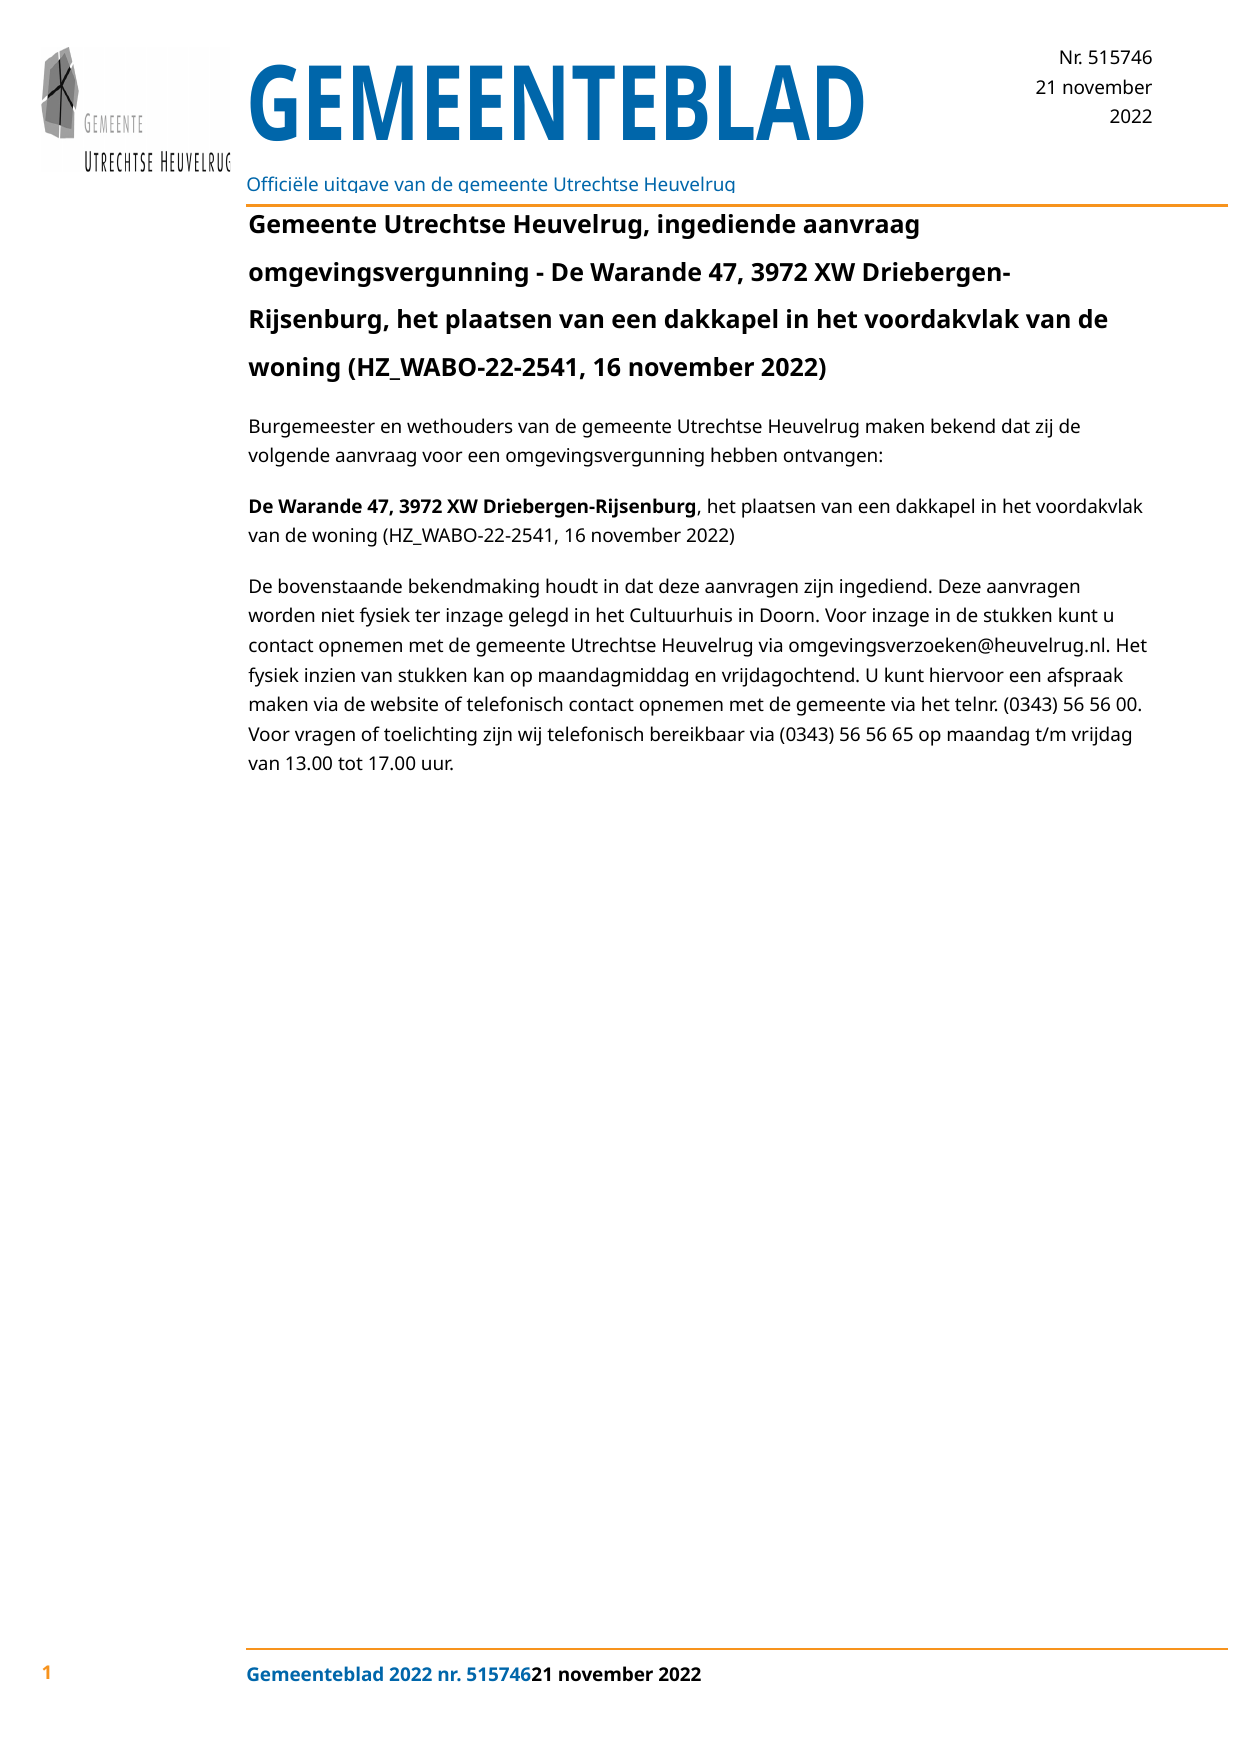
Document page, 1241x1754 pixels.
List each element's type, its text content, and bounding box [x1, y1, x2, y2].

text De bovenstaande bekendmaking houdt in dat deze aanvragen zijn ingediend. Deze aanvragen worden niet fysiek ter inzage gelegd in het Cultuurhuis in Doorn. Voor inzage in de stukken kunt u contact opnemen met de gemeente Utrechtse Heuvelrug via omgevingsverzoeken@heuvelrug.nl. Het fysiek inzien van stukken kan op maandagmiddag en vrijdagochtend. U kunt hiervoor een afspraak maken via de website of telefonisch contact opnemen met de gemeente via het telnr. (0343) 56 56 00. Voor vragen of toelichting zijn wij telefonisch bereikbaar via (0343) 56 56 65 op maandag t/m vrijdag van 13.00 tot 17.00 uur. [248, 573, 1152, 776]
text Gemeente Utrechtse Heuvelrug, ingediende aanvraag omgevingsvergunning - De Warande 47, 3972 XW Driebergen-Rijsenburg, het plaatsen van een dakkapel in het voordakvlak van de woning (HZ_WABO-22-2541, 16 november 2022) [248, 207, 1152, 384]
picture [41, 47, 231, 172]
text De Warande 47, 3972 XW Driebergen-Rijsenburg, het plaatsen van een dakkapel in het voordakvlak van de woning (HZ_WABO-22-2541, 16 november 2022) [248, 493, 1152, 548]
text Burgemeester en wethouders van de gemeente Utrechtse Heuvelrug maken bekend dat zij de volgende aanvraag voor een omgevingsvergunning hebben ontvangen: [248, 413, 1152, 468]
